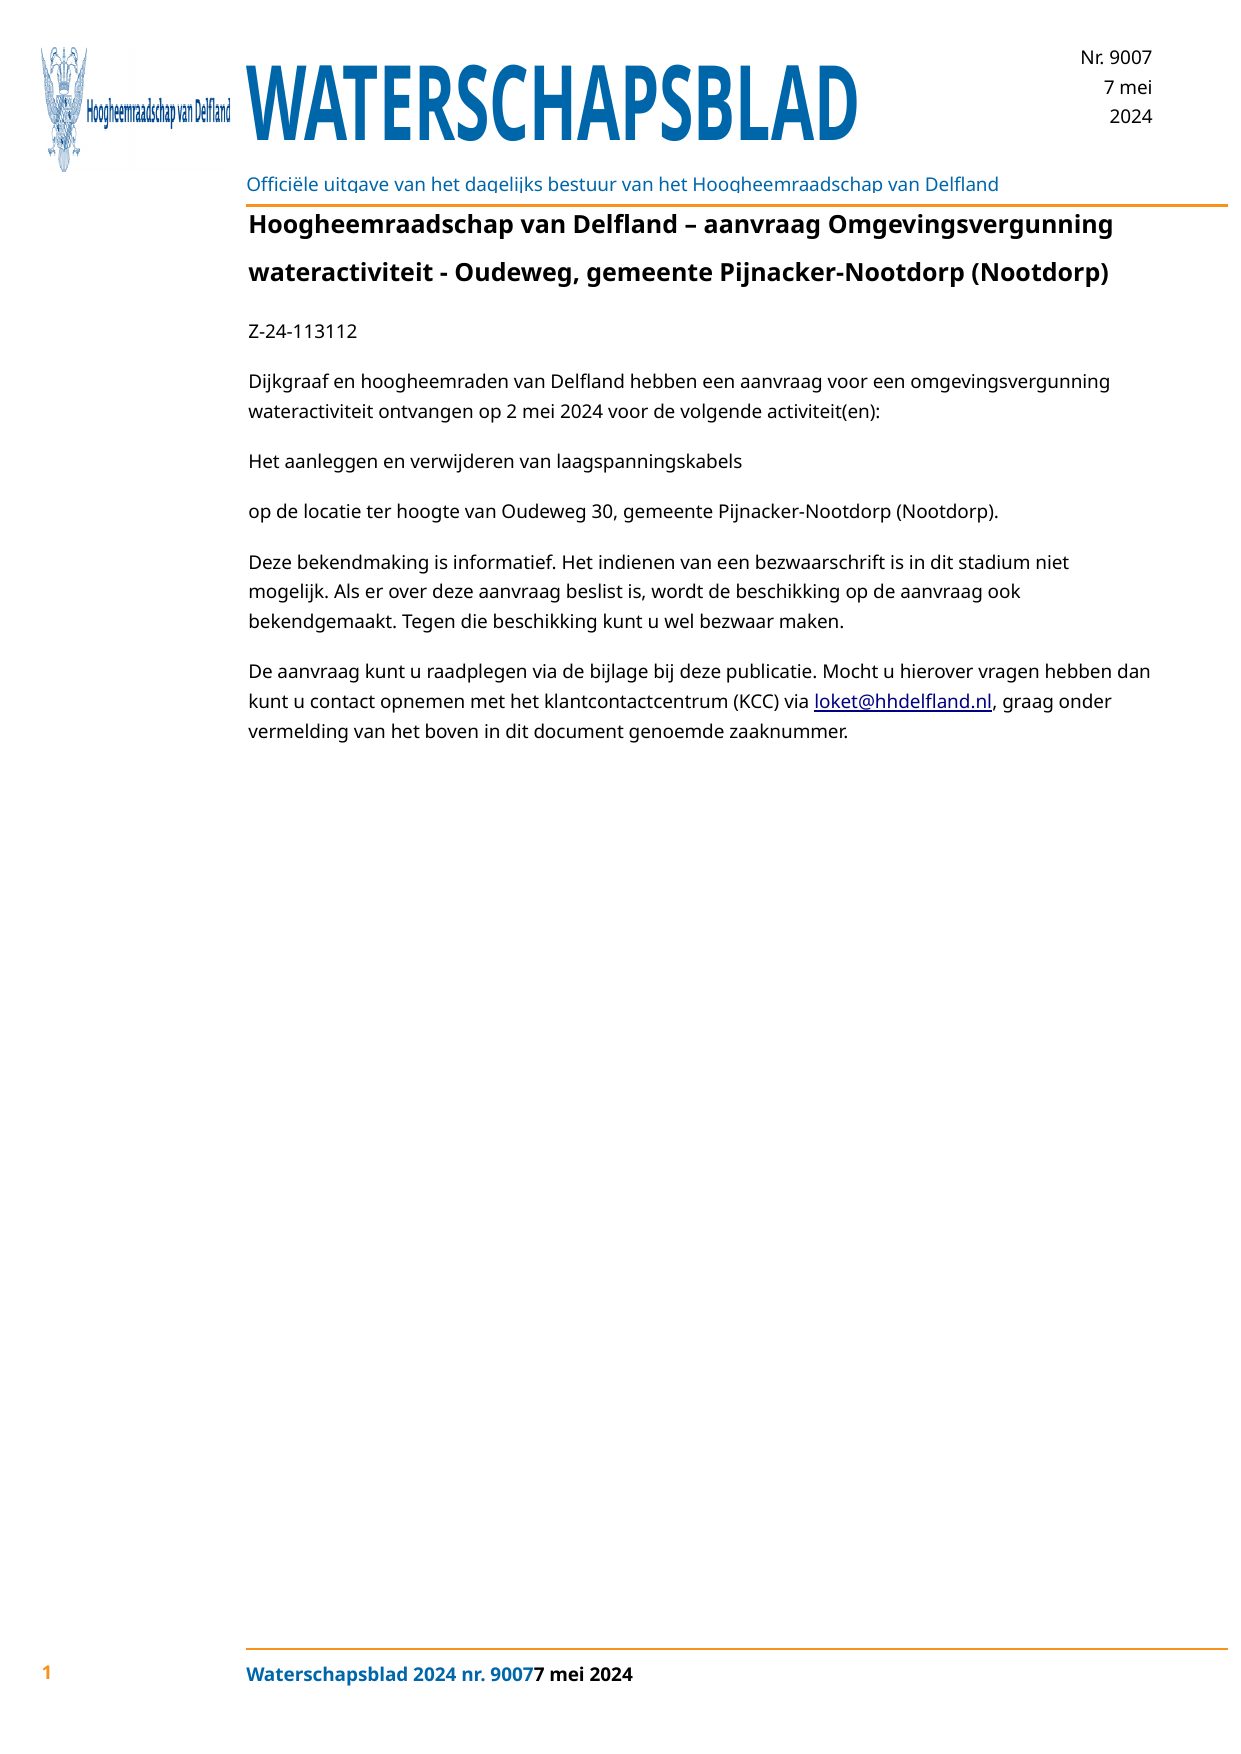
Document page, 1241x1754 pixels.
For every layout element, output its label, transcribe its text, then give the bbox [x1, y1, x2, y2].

text op de locatie ter hoogte van Oudeweg 30, gemeente Pijnacker-Nootdorp (Nootdorp). [248, 499, 1152, 524]
text De aanvraag kunt u raadplegen via de bijlage bij deze publicatie. Mocht u hierover vragen hebben dan kunt u contact opnemen met het klantcontactcentrum (KCC) via loket@hhdelfland.nl, graag onder vermelding van het boven in dit document genoemde zaaknummer. [248, 659, 1152, 744]
text Hoogheemraadschap van Delfland – aanvraag Omgevingsvergunning wateractiviteit - Oudeweg, gemeente Pijnacker-Nootdorp (Nootdorp) [248, 207, 1152, 288]
text Dijkgraaf en hoogheemraden van Delfland hebben een aanvraag voor een omgevingsvergunning wateractiviteit ontvangen op 2 mei 2024 voor de volgende activiteit(en): [248, 368, 1152, 424]
text Het aanleggen en verwijderen van laagspanningskabels [248, 448, 1152, 474]
text Deze bekendmaking is informatief. Het indienen van een bezwaarschrift is in dit stadium niet mogelijk. Als er over deze aanvraag beslist is, wordt de beschikking op de aanvraag ook bekendgemaakt. Tegen die beschikking kunt u wel bezwaar maken. [248, 549, 1152, 634]
text Z-24-113112 [248, 318, 1152, 344]
picture [41, 47, 231, 172]
